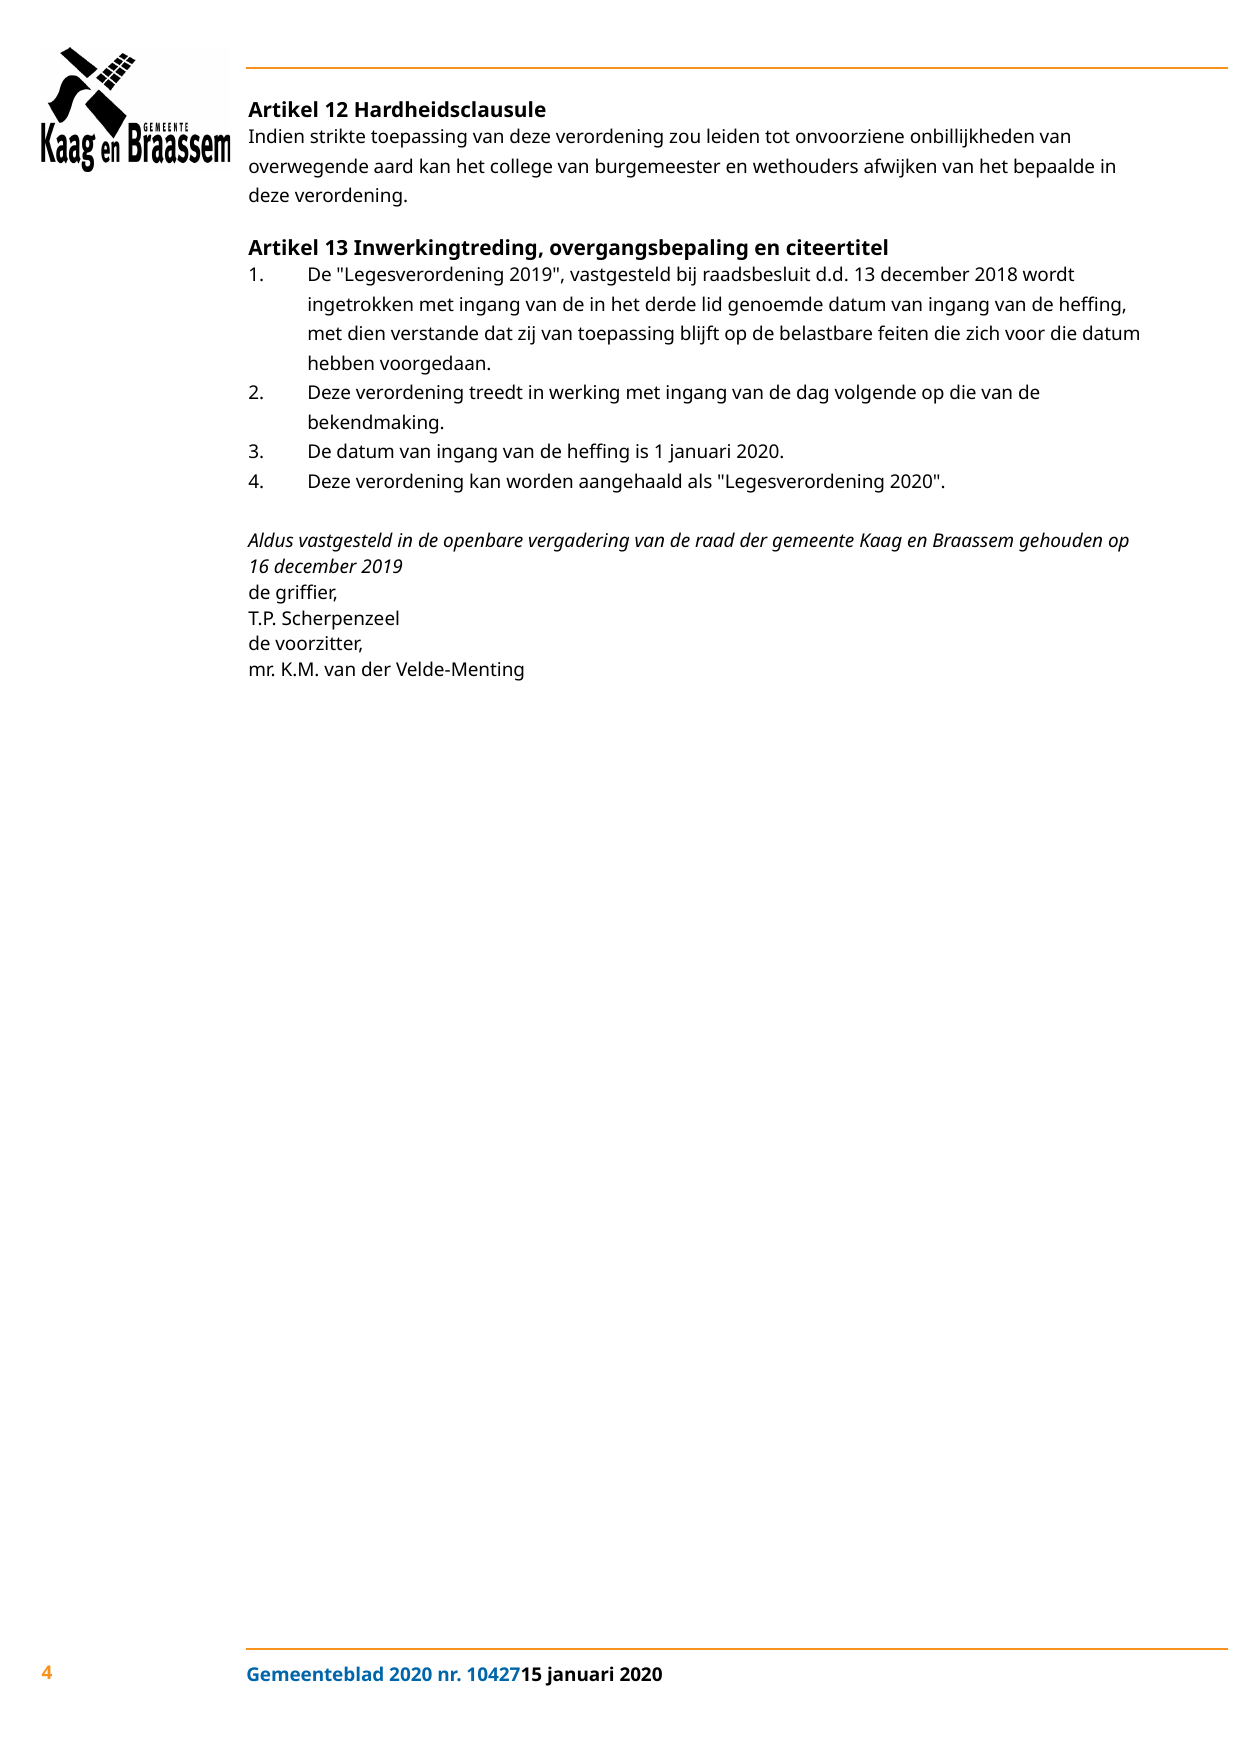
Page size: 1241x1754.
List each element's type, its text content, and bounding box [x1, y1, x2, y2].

picture [41, 47, 231, 172]
list De datum van ingang van de heffing is 1 januari 2020. [248, 439, 1152, 464]
text Artikel 13 Inwerkingtreding, overgangsbepaling en citeertitel [248, 233, 1152, 261]
text Artikel 12 Hardheidsclausule [248, 95, 1152, 123]
list De "Legesverordening 2019", vastgesteld bij raadsbesluit d.d. 13 december 2018 wordt ingetrokken met ingang van de in het derde lid genoemde datum van ingang van de heffing, met dien verstande dat zij van toepassing blijft op de belastbare feiten die zich voor die datum hebben voorgedaan. [248, 261, 1152, 376]
list Deze verordening kan worden aangehaald als "Legesverordening 2020". [248, 468, 1152, 494]
text T.P. Scherpenzeel [248, 605, 1152, 630]
text de voorzitter, [248, 630, 1152, 656]
text de griffier, [248, 579, 1152, 605]
text Aldus vastgesteld in de openbare vergadering van de raad der gemeente Kaag en Braassem gehouden op 16 december 2019 [248, 527, 1152, 579]
text Indien strikte toepassing van deze verordening zou leiden tot onvoorziene onbillijkheden van overwegende aard kan het college van burgemeester en wethouders afwijken van het bepaalde in deze verordening. [248, 123, 1152, 208]
list Deze verordening treedt in werking met ingang van de dag volgende op die van de bekendmaking. [248, 379, 1152, 435]
text mr. K.M. van der Velde-Menting [248, 656, 1152, 682]
